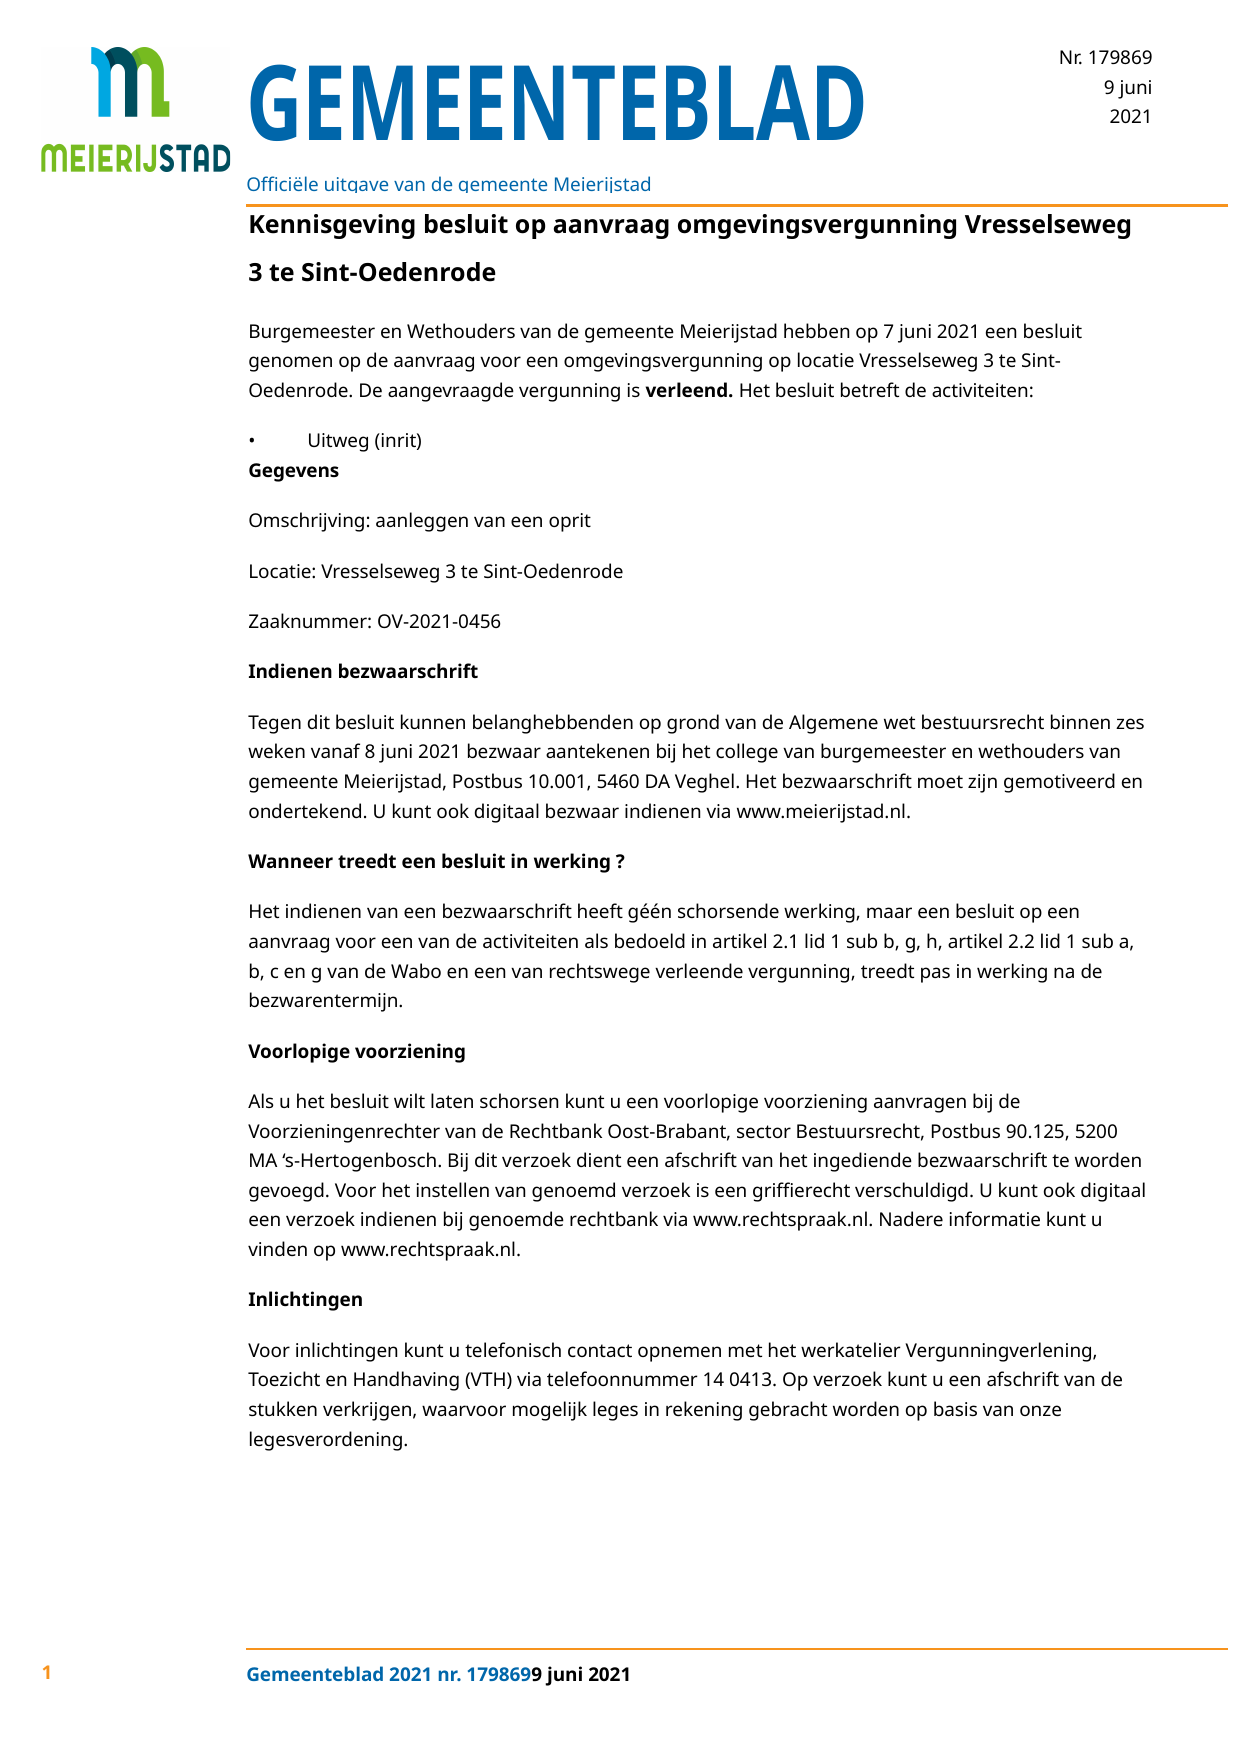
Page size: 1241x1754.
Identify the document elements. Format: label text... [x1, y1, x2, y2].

text Zaaknummer: OV-2021-0456 [248, 608, 1152, 634]
text Voorlopige voorziening [248, 1038, 1152, 1064]
text Het indienen van een bezwaarschrift heeft géén schorsende werking, maar een besluit op een aanvraag voor een van de activiteiten als bedoeld in artikel 2.1 lid 1 sub b, g, h, artikel 2.2 lid 1 sub a, b, c en g van de Wabo en een van rechtswege verleende vergunning, treedt pas in werking na de bezwarentermijn. [248, 899, 1152, 1013]
text Omschrijving: aanleggen van een oprit [248, 507, 1152, 533]
text Indienen bezwaarschrift [248, 659, 1152, 684]
text Tegen dit besluit kunnen belanghebbenden op grond van de Algemene wet bestuursrecht binnen zes weken vanaf 8 juni 2021 bezwaar aantekenen bij het college van burgemeester en wethouders van gemeente Meierijstad, Postbus 10.001, 5460 DA Veghel. Het bezwaarschrift moet zijn gemotiveerd en ondertekend. U kunt ook digitaal bezwaar indienen via www.meierijstad.nl. [248, 709, 1152, 824]
text Gegevens [248, 457, 1152, 483]
text Voor inlichtingen kunt u telefonisch contact opnemen met het werkatelier Vergunningverlening, Toezicht en Handhaving (VTH) via telefoonnummer 14 0413. Op verzoek kunt u een afschrift van de stukken verkrijgen, waarvoor mogelijk leges in rekening gebracht worden op basis van onze legesverordening. [248, 1337, 1152, 1452]
list Uitweg (inrit) [248, 427, 1152, 453]
text Kennisgeving besluit op aanvraag omgevingsvergunning Vresselseweg 3 te Sint-Oedenrode [248, 207, 1152, 288]
text Burgemeester en Wethouders van de gemeente Meierijstad hebben op 7 juni 2021 een besluit genomen op de aanvraag voor een omgevingsvergunning op locatie Vresselseweg 3 te Sint-Oedenrode. De aangevraagde vergunning is verleend. Het besluit betreft de activiteiten: [248, 318, 1152, 403]
text Als u het besluit wilt laten schorsen kunt u een voorlopige voorziening aanvragen bij de Voorzieningenrechter van de Rechtbank Oost-Brabant, sector Bestuursrecht, Postbus 90.125, 5200 MA ‘s-Hertogenbosch. Bij dit verzoek dient een afschrift van het ingediende bezwaarschrift te worden gevoegd. Voor het instellen van genoemd verzoek is een griffierecht verschuldigd. U kunt ook digitaal een verzoek indienen bij genoemde rechtbank via www.rechtspraak.nl. Nadere informatie kunt u vinden op www.rechtspraak.nl. [248, 1088, 1152, 1262]
picture [41, 47, 231, 172]
text Locatie: Vresselseweg 3 te Sint-Oedenrode [248, 558, 1152, 584]
text Inlichtingen [248, 1287, 1152, 1312]
text Wanneer treedt een besluit in werking ? [248, 848, 1152, 874]
